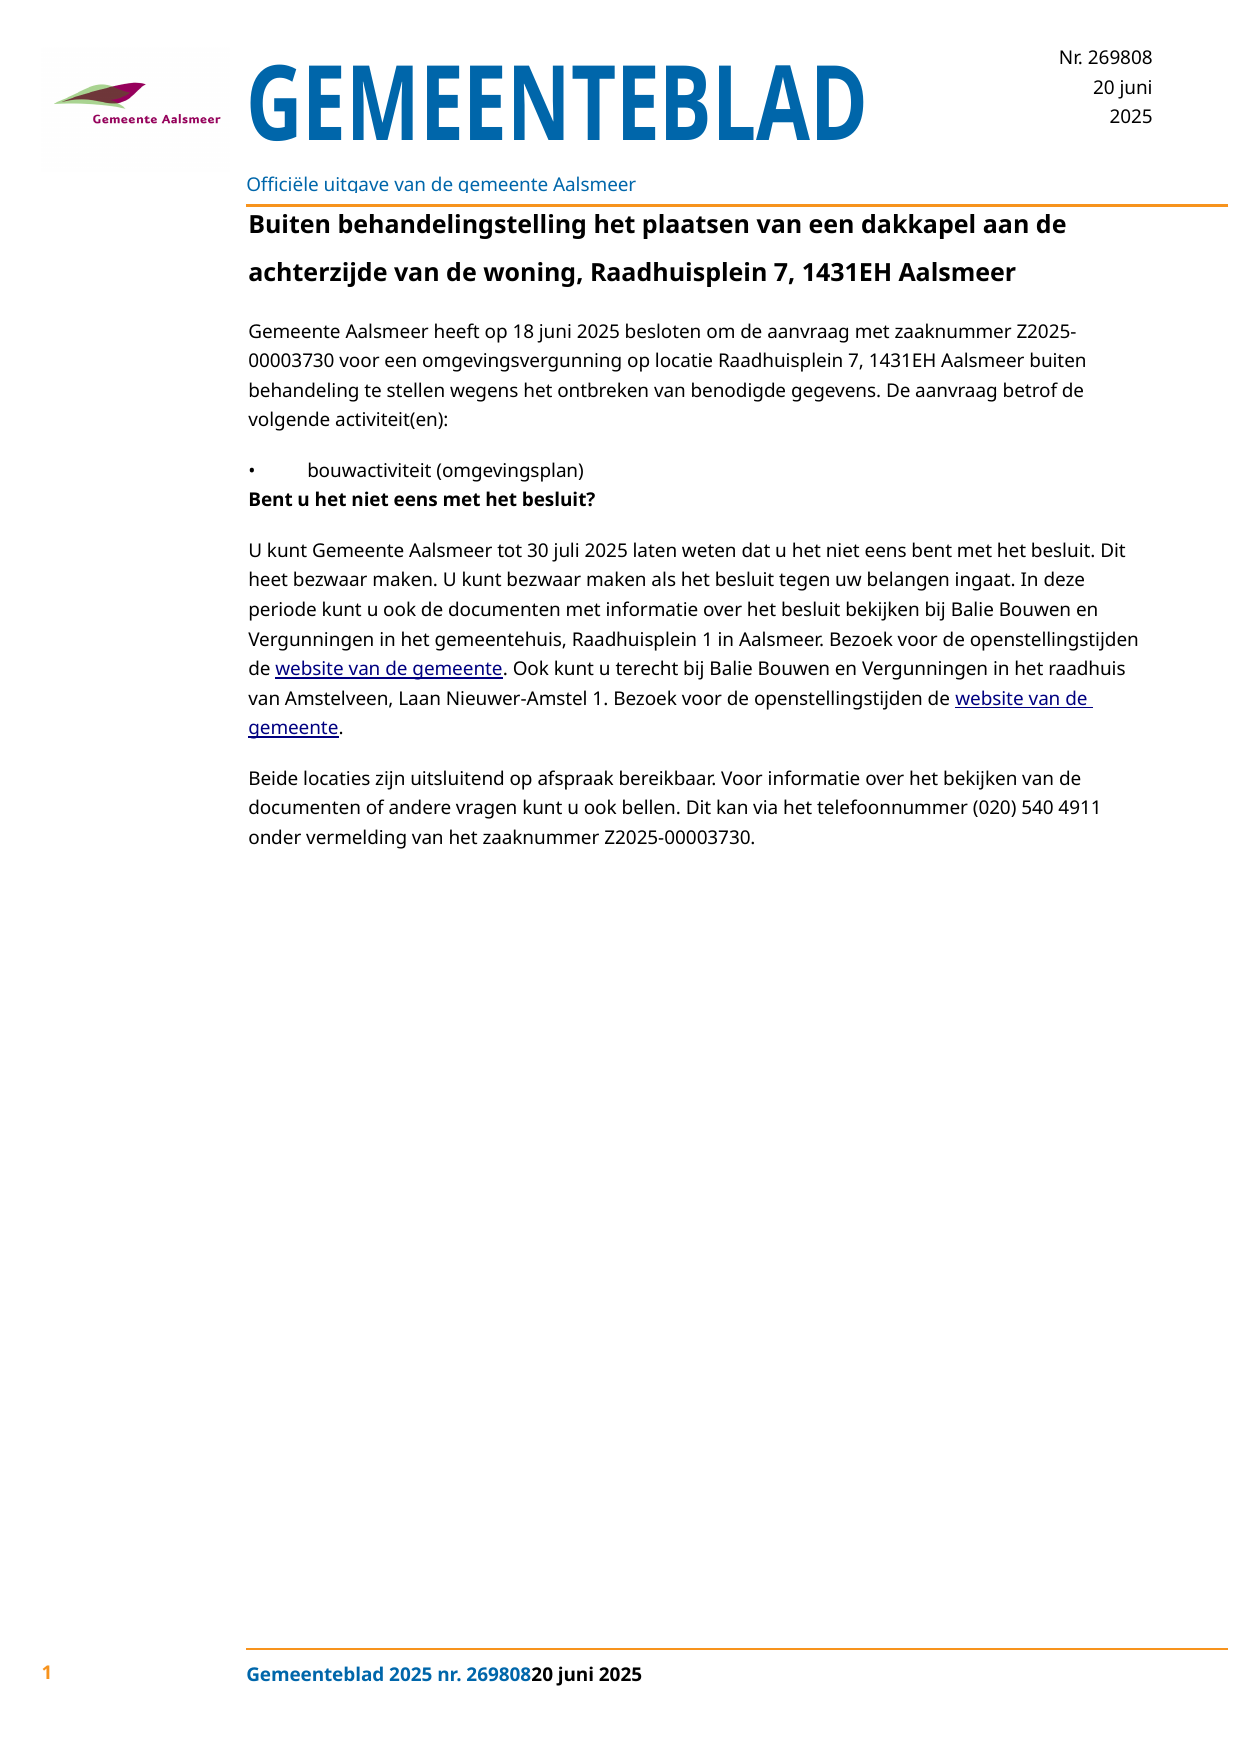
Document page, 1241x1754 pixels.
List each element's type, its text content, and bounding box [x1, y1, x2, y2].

text U kunt Gemeente Aalsmeer tot 30 juli 2025 laten weten dat u het niet eens bent met het besluit. Dit heet bezwaar maken. U kunt bezwaar maken als het besluit tegen uw belangen ingaat. In deze periode kunt u ook de documenten met informatie over het besluit bekijken bij Balie Bouwen en Vergunningen in het gemeentehuis, Raadhuisplein 1 in Aalsmeer. Bezoek voor de openstellingstijden de website van de gemeente. Ook kunt u terecht bij Balie Bouwen en Vergunningen in het raadhuis van Amstelveen, Laan Nieuwer-Amstel 1. Bezoek voor de openstellingstijden de website van de gemeente. [248, 537, 1152, 740]
text Beide locaties zijn uitsluitend op afspraak bereikbaar. Voor informatie over het bekijken van de documenten of andere vragen kunt u ook bellen. Dit kan via het telefoonnummer (020) 540 4911 onder vermelding van het zaaknummer Z2025-00003730. [248, 765, 1152, 850]
text Buiten behandelingstelling het plaatsen van een dakkapel aan de achterzijde van de woning, Raadhuisplein 7, 1431EH Aalsmeer [248, 207, 1152, 288]
picture [41, 47, 231, 172]
text Gemeente Aalsmeer heeft op 18 juni 2025 besloten om de aanvraag met zaaknummer Z2025-00003730 voor een omgevingsvergunning op locatie Raadhuisplein 7, 1431EH Aalsmeer buiten behandeling te stellen wegens het ontbreken van benodigde gegevens. De aanvraag betrof de volgende activiteit(en): [248, 318, 1152, 432]
list bouwactiviteit (omgevingsplan) [248, 457, 1152, 483]
text Bent u het niet eens met het besluit? [248, 487, 1152, 512]
